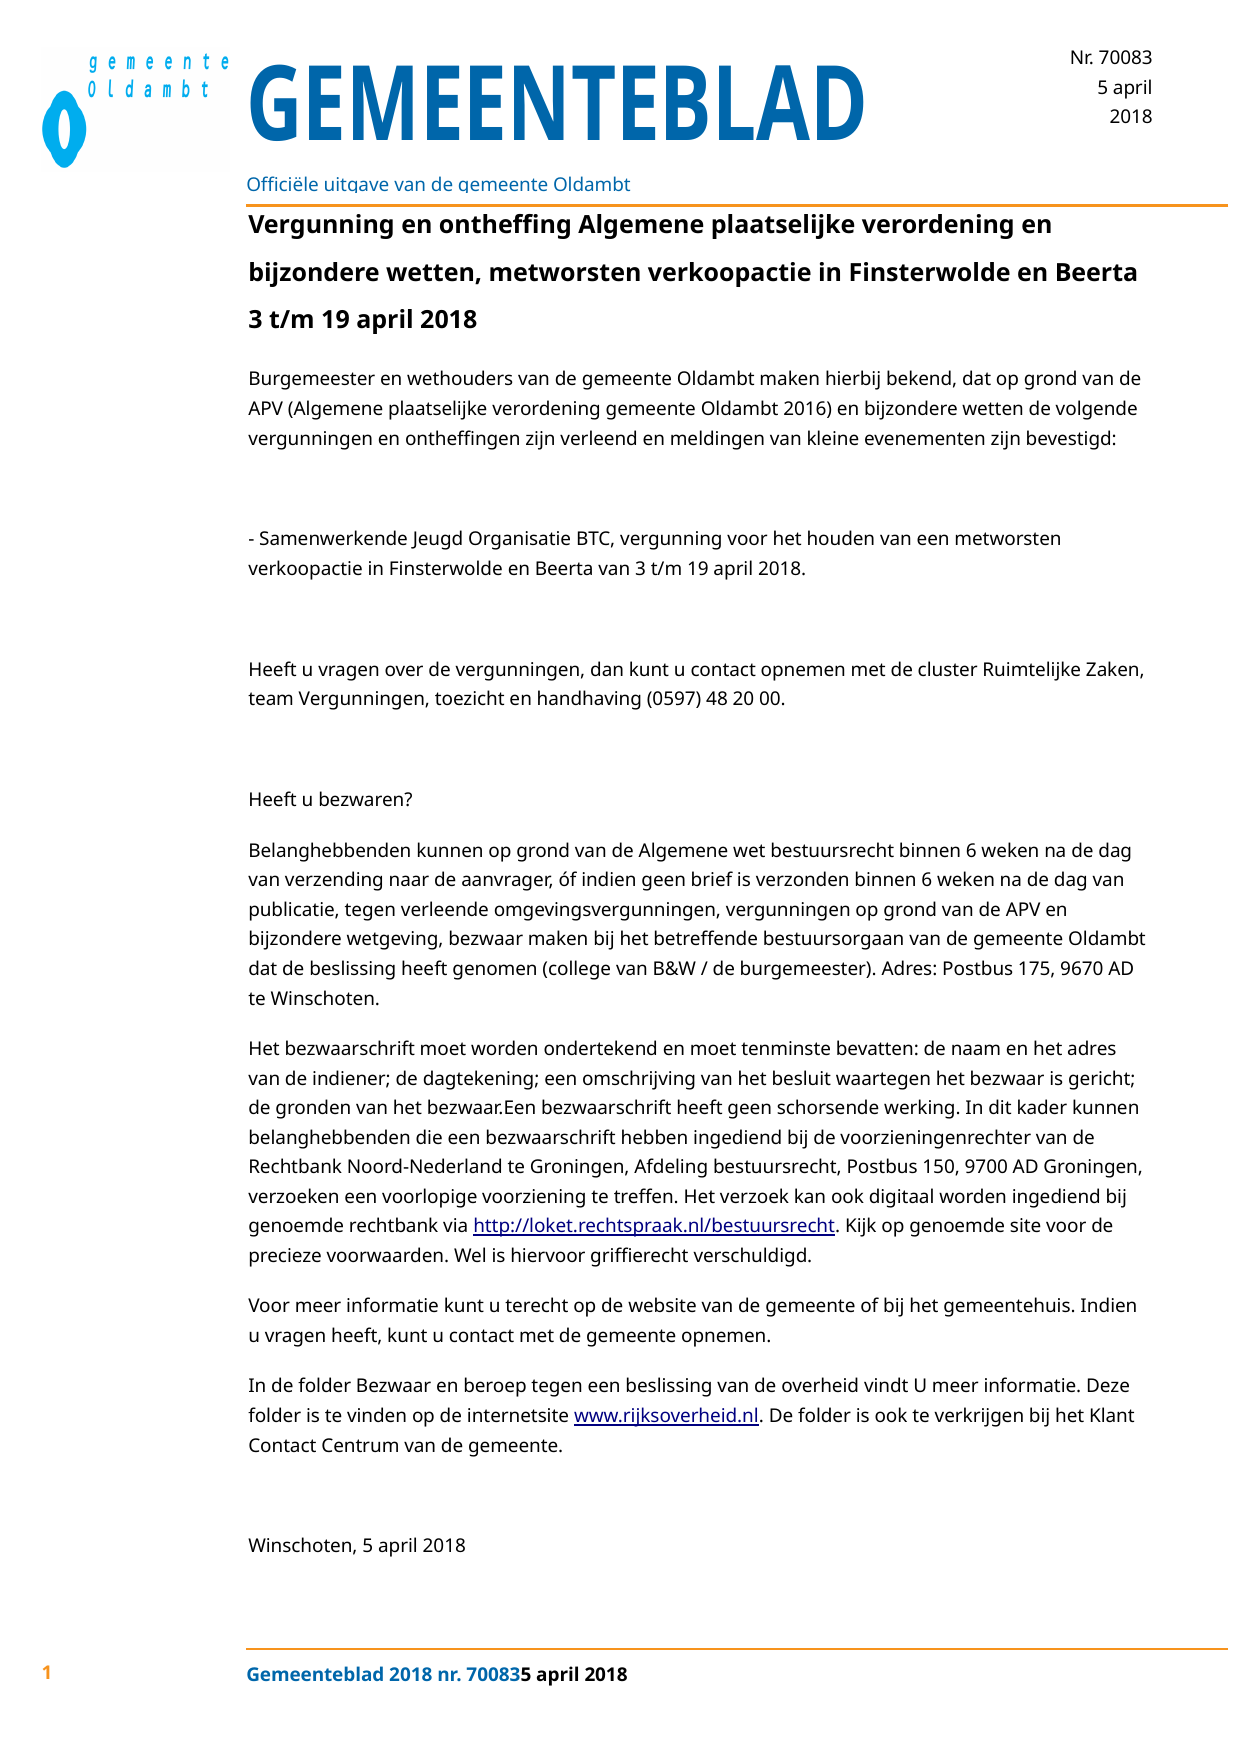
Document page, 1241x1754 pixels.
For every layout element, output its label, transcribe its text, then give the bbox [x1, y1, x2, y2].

text Heeft u vragen over de vergunningen, dan kunt u contact opnemen met de cluster Ruimtelijke Zaken, team Vergunningen, toezicht en handhaving (0597) 48 20 00. [248, 656, 1152, 711]
text Voor meer informatie kunt u terecht op de website van de gemeente of bij het gemeentehuis. Indien u vragen heeft, kunt u contact met de gemeente opnemen. [248, 1293, 1152, 1348]
text Belanghebbenden kunnen op grond van de Algemene wet bestuursrecht binnen 6 weken na de dag van verzending naar de aanvrager, óf indien geen brief is verzonden binnen 6 weken na de dag van publicatie, tegen verleende omgevingsvergunningen, vergunningen op grond van de APV en bijzondere wetgeving, bezwaar maken bij het betreffende bestuursorgaan van de gemeente Oldambt dat de beslissing heeft genomen (college van B&W / de burgemeester). Adres: Postbus 175, 9670 AD te Winschoten. [248, 837, 1152, 1010]
text Heeft u bezwaren? [248, 786, 1152, 812]
picture [41, 47, 231, 172]
text Het bezwaarschrift moet worden ondertekend en moet tenminste bevatten: de naam en het adres van de indiener; de dagtekening; een omschrijving van het besluit waartegen het bezwaar is gericht; de gronden van het bezwaar.Een bezwaarschrift heeft geen schorsende werking. In dit kader kunnen belanghebbenden die een bezwaarschrift hebben ingediend bij de voorzieningenrechter van de Rechtbank Noord-Nederland te Groningen, Afdeling bestuursrecht, Postbus 150, 9700 AD Groningen, verzoeken een voorlopige voorziening te treffen. Het verzoek kan ook digitaal worden ingediend bij genoemde rechtbank via http://loket.rechtspraak.nl/bestuursrecht. Kijk op genoemde site voor de precieze voorwaarden. Wel is hiervoor griffierecht verschuldigd. [248, 1035, 1152, 1268]
text - Samenwerkende Jeugd Organisatie BTC, vergunning voor het houden van een metworsten verkoopactie in Finsterwolde en Beerta van 3 t/m 19 april 2018. [248, 526, 1152, 581]
text Vergunning en ontheffing Algemene plaatselijke verordening en bijzondere wetten, metworsten verkoopactie in Finsterwolde en Beerta 3 t/m 19 april 2018 [248, 207, 1152, 336]
text In de folder Bezwaar en beroep tegen een beslissing van de overheid vindt U meer informatie. Deze folder is te vinden op de internetsite www.rijksoverheid.nl. De folder is ook te verkrijgen bij het Klant Contact Centrum van de gemeente. [248, 1373, 1152, 1457]
text Burgemeester en wethouders van de gemeente Oldambt maken hierbij bekend, dat op grond van de APV (Algemene plaatselijke verordening gemeente Oldambt 2016) en bijzondere wetten de volgende vergunningen en ontheffingen zijn verleend en meldingen van kleine evenementen zijn bevestigd: [248, 366, 1152, 450]
text Winschoten, 5 april 2018 [248, 1533, 1152, 1558]
